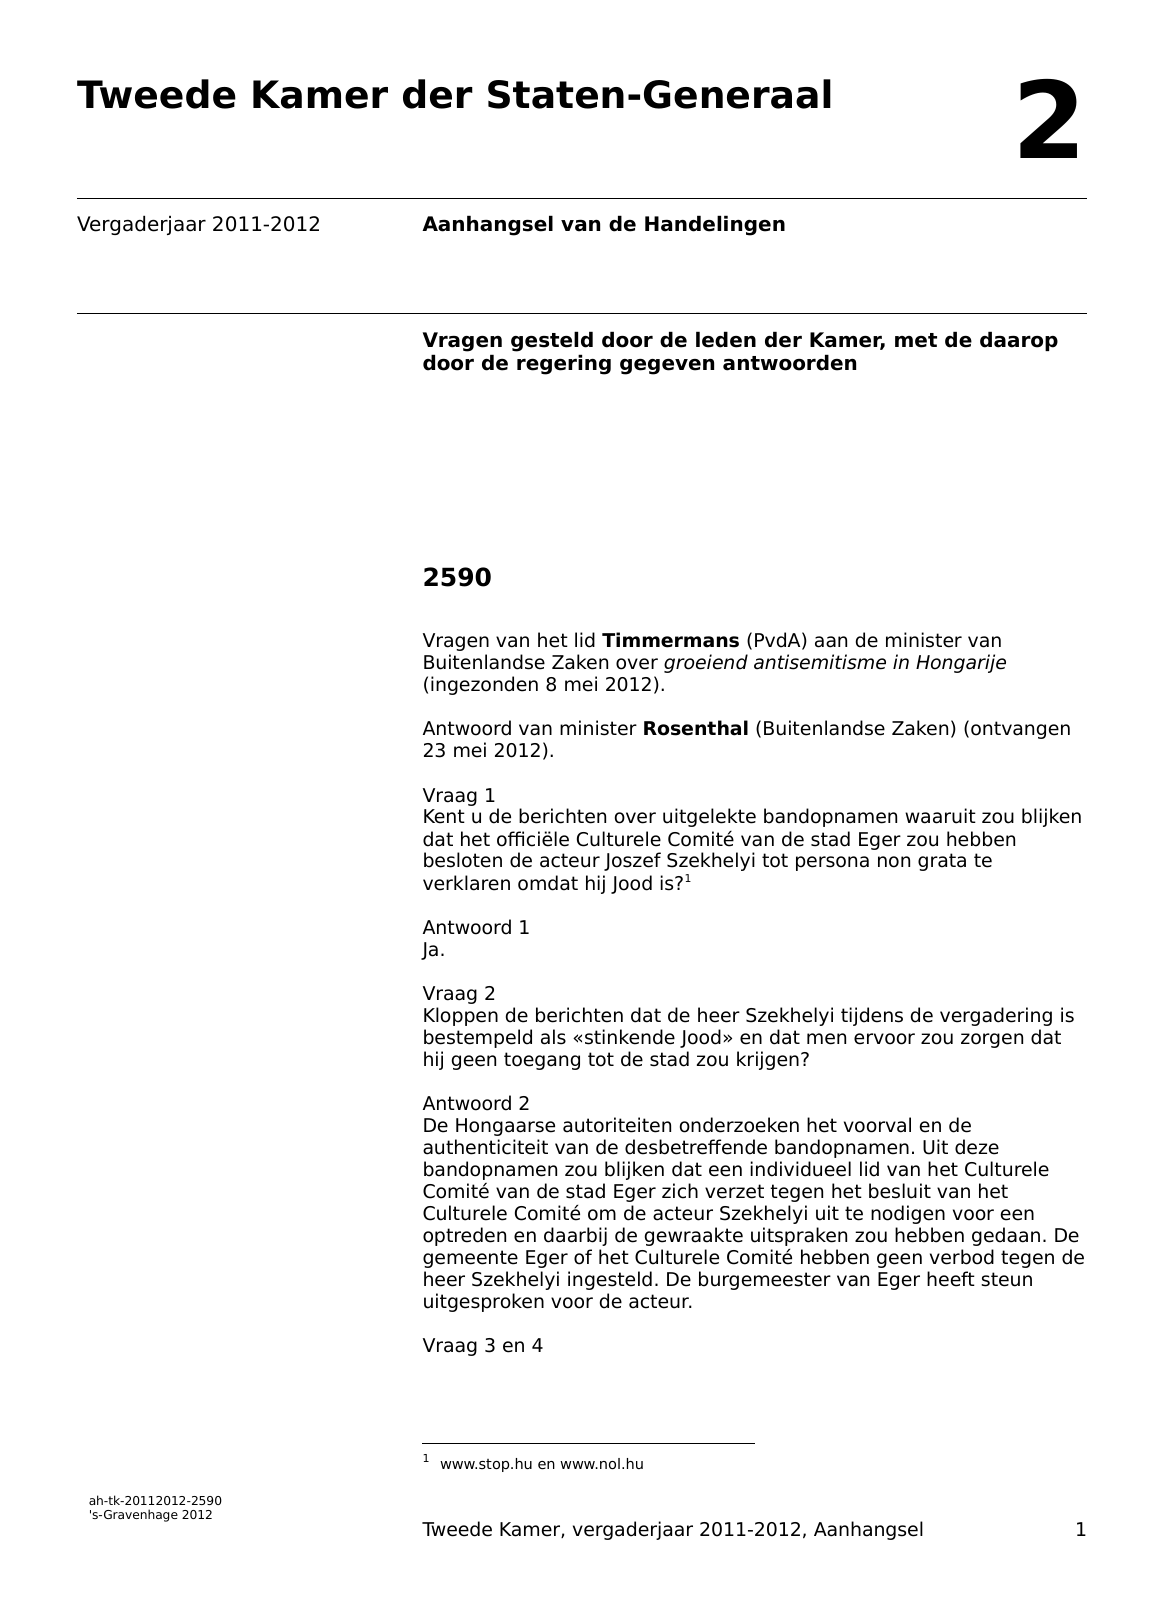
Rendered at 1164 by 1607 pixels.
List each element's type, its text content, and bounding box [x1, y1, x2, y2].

text Vraag 1 [422, 784, 1087, 806]
text Kent u de berichten over uitgelekte bandopnamen waaruit zou blijken dat het officiële Culturele Comité van de stad Eger zou hebben besloten de acteur Joszef Szekhelyi tot persona non grata te verklaren omdat hij Jood is? [422, 806, 1087, 894]
table_cell Vragen gesteld door de leden der Kamer, met de daarop door de regering gegeven antwoorden [422, 314, 1087, 375]
text Antwoord 1 [422, 917, 1087, 938]
table_cell [77, 314, 422, 375]
text Vragen van het lid Timmermans (PvdA) aan de minister van Buitenlandse Zaken over groeiend antisemitisme in Hongarije (ingezonden 8 mei 2012). [422, 630, 1087, 696]
text 's-Gravenhage 2012 [88, 1508, 323, 1522]
table_cell Vergaderjaar 2011-2012 [77, 199, 422, 313]
text Ja. [422, 938, 1087, 961]
text Vraag 2 [422, 983, 1087, 1005]
text www.stop.hu en www.nol.hu [422, 1452, 1087, 1474]
text Vraag 3 en 4 [422, 1335, 1087, 1357]
table_cell Aanhangsel van de Handelingen [422, 199, 1087, 313]
text Kloppen de berichten dat de heer Szekhelyi tijdens de vergadering is bestempeld als «stinkende Jood» en dat men ervoor zou zorgen dat hij geen toegang tot de stad zou krijgen? [422, 1005, 1087, 1071]
text Antwoord van minister Rosenthal (Buitenlandse Zaken) (ontvangen 23 mei 2012). [422, 718, 1087, 762]
text De Hongaarse autoriteiten onderzoeken het voorval en de authenticiteit van de desbetreffende bandopnamen. Uit deze bandopnamen zou blijken dat een individueel lid van het Culturele Comité van de stad Eger zich verzet tegen het besluit van het Culturele Comité om de acteur Szekhelyi uit te nodigen voor een optreden en daarbij de gewraakte uitspraken zou hebben gedaan. De gemeente Eger of het Culturele Comité hebben geen verbod tegen de heer Szekhelyi ingesteld. De burgemeester van Eger heeft steun uitgesproken voor de acteur. [422, 1115, 1087, 1313]
text ah-tk-20112012-2590 [88, 1494, 323, 1508]
text 2590 [422, 563, 1087, 592]
text Antwoord 2 [422, 1093, 1087, 1115]
table_header 2 [886, 59, 1087, 198]
table_header Tweede Kamer der Staten-Generaal [77, 59, 886, 198]
